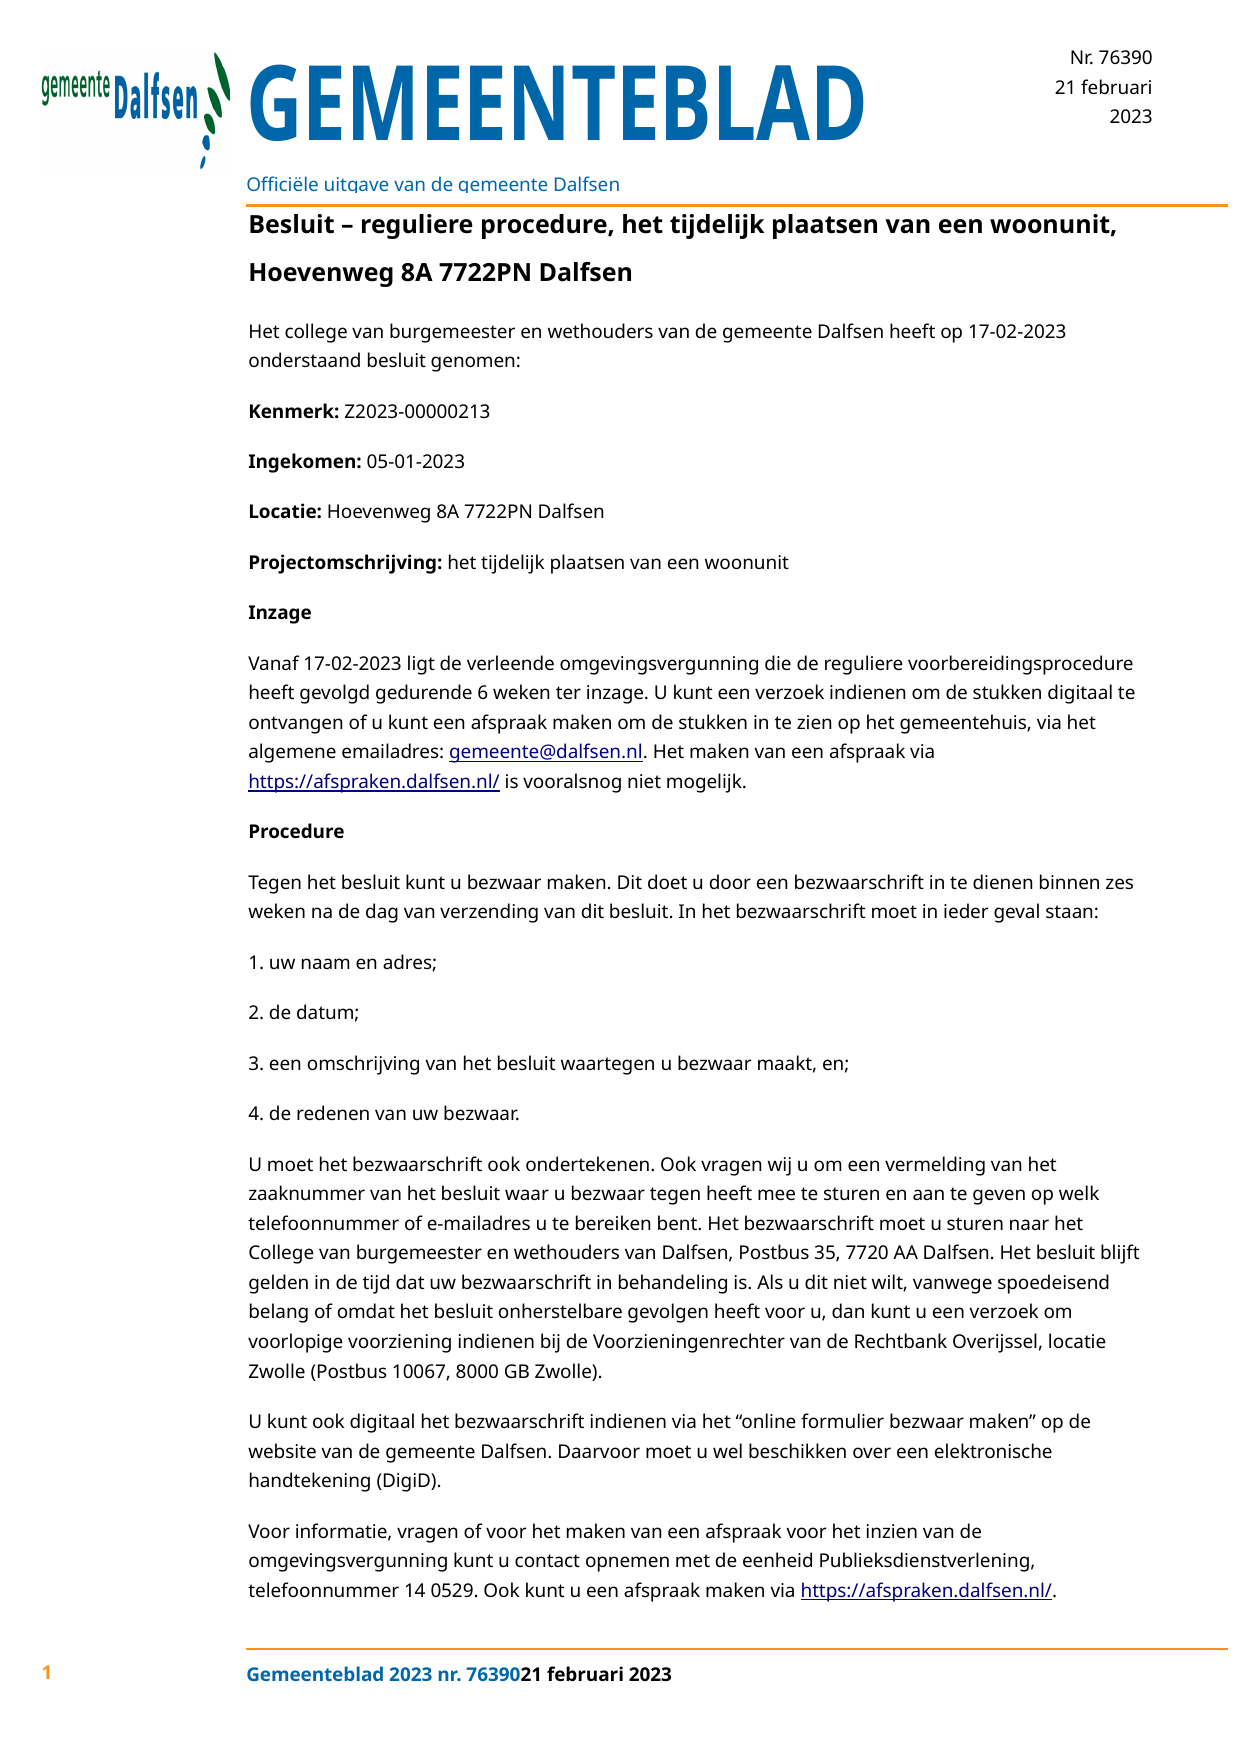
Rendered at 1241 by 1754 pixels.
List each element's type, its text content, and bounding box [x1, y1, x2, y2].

text Kenmerk: Z2023-00000213 [248, 398, 1152, 424]
text U kunt ook digitaal het bezwaarschrift indienen via het “online formulier bezwaar maken” op de website van de gemeente Dalfsen. Daarvoor moet u wel beschikken over een elektronische handtekening (DigiD). [248, 1408, 1152, 1493]
text U moet het bezwaarschrift ook ondertekenen. Ook vragen wij u om een vermelding van het zaaknummer van het besluit waar u bezwaar tegen heeft mee te sturen en aan te geven op welk telefoonnummer of e-mailadres u te bereiken bent. Het bezwaarschrift moet u sturen naar het College van burgemeester en wethouders van Dalfsen, Postbus 35, 7720 AA Dalfsen. Het besluit blijft gelden in de tijd dat uw bezwaarschrift in behandeling is. Als u dit niet wilt, vanwege spoedeisend belang of omdat het besluit onherstelbare gevolgen heeft voor u, dan kunt u een verzoek om voorlopige voorziening indienen bij de Voorzieningenrechter van de Rechtbank Overijssel, locatie Zwolle (Postbus 10067, 8000 GB Zwolle). [248, 1151, 1152, 1384]
picture [41, 47, 231, 172]
text Inzage [248, 599, 1152, 625]
text 3. een omschrijving van het besluit waartegen u bezwaar maakt, en; [248, 1050, 1152, 1076]
text Besluit – reguliere procedure, het tijdelijk plaatsen van een woonunit, Hoevenweg 8A 7722PN Dalfsen [248, 207, 1152, 288]
text Voor informatie, vragen of voor het maken van een afspraak voor het inzien van de omgevingsvergunning kunt u contact opnemen met de eenheid Publieksdienstverlening, telefoonnummer 14 0529. Ook kunt u een afspraak maken via https://afspraken.dalfsen.nl/. [248, 1518, 1152, 1603]
text 1. uw naam en adres; [248, 949, 1152, 975]
text Vanaf 17-02-2023 ligt de verleende omgevingsvergunning die de reguliere voorbereidingsprocedure heeft gevolgd gedurende 6 weken ter inzage. U kunt een verzoek indienen om de stukken digitaal te ontvangen of u kunt een afspraak maken om de stukken in te zien op het gemeentehuis, via het algemene emailadres: gemeente@dalfsen.nl. Het maken van een afspraak via https://afspraken.dalfsen.nl/ is vooralsnog niet mogelijk. [248, 650, 1152, 794]
text Tegen het besluit kunt u bezwaar maken. Dit doet u door een bezwaarschrift in te dienen binnen zes weken na de dag van verzending van dit besluit. In het bezwaarschrift moet in ieder geval staan: [248, 869, 1152, 924]
text Locatie: Hoevenweg 8A 7722PN Dalfsen [248, 499, 1152, 524]
text 2. de datum; [248, 999, 1152, 1025]
text Het college van burgemeester en wethouders van de gemeente Dalfsen heeft op 17-02-2023 onderstaand besluit genomen: [248, 318, 1152, 373]
text 4. de redenen van uw bezwaar. [248, 1100, 1152, 1126]
text Ingekomen: 05-01-2023 [248, 448, 1152, 474]
text Procedure [248, 819, 1152, 844]
text Projectomschrijving: het tijdelijk plaatsen van een woonunit [248, 549, 1152, 575]
